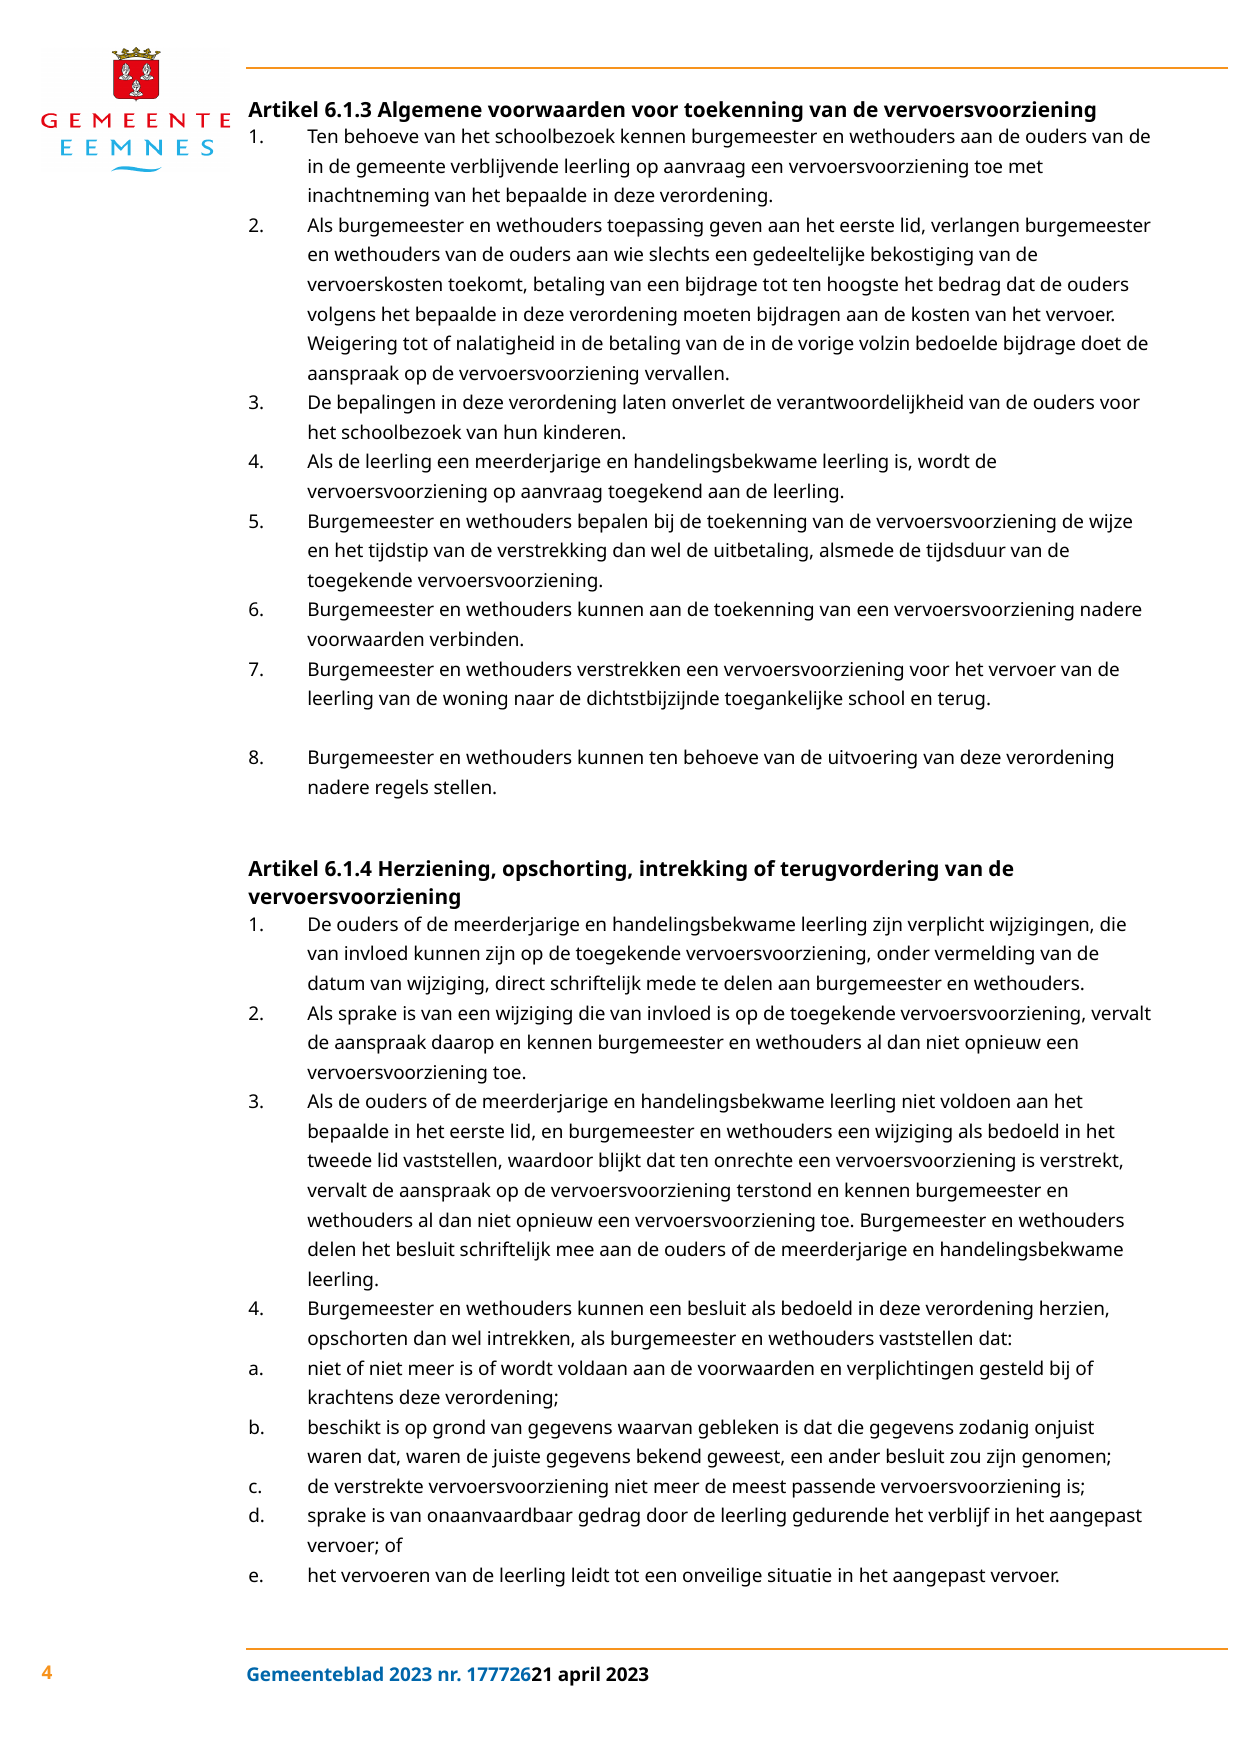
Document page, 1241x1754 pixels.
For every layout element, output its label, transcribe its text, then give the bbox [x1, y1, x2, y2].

list Als sprake is van een wijziging die van invloed is op de toegekende vervoersvoorziening, vervalt de aanspraak daarop en kennen burgemeester en wethouders al dan niet opnieuw een vervoersvoorziening toe. [248, 1000, 1152, 1084]
list niet of niet meer is of wordt voldaan aan de voorwaarden en verplichtingen gesteld bij of krachtens deze verordening; [248, 1355, 1152, 1410]
text Artikel 6.1.4 Herziening, opschorting, intrekking of terugvordering van de vervoersvoorziening [248, 854, 1152, 911]
list sprake is van onaanvaardbaar gedrag door de leerling gedurende het verblijf in het aangepast vervoer; of [248, 1503, 1152, 1558]
list De bepalingen in deze verordening laten onverlet de verantwoordelijkheid van de ouders voor het schoolbezoek van hun kinderen. [248, 389, 1152, 445]
picture [41, 47, 231, 172]
list De ouders of de meerderjarige en handelingsbekwame leerling zijn verplicht wijzigingen, die van invloed kunnen zijn op de toegekende vervoersvoorziening, onder vermelding van de datum van wijziging, direct schriftelijk mede te delen aan burgemeester en wethouders. [248, 911, 1152, 996]
list Burgemeester en wethouders kunnen ten behoeve van de uitvoering van deze verordening nadere regels stellen. [248, 744, 1152, 800]
list Als de leerling een meerderjarige en handelingsbekwame leerling is, wordt de vervoersvoorziening op aanvraag toegekend aan de leerling. [248, 449, 1152, 504]
list Burgemeester en wethouders bepalen bij de toekenning van de vervoersvoorziening de wijze en het tijdstip van de verstrekking dan wel de uitbetaling, alsmede de tijdsduur van de toegekende vervoersvoorziening. [248, 508, 1152, 593]
text Artikel 6.1.3 Algemene voorwaarden voor toekenning van de vervoersvoorziening [248, 95, 1152, 123]
list de verstrekte vervoersvoorziening niet meer de meest passende vervoersvoorziening is; [248, 1473, 1152, 1499]
list het vervoeren van de leerling leidt tot een onveilige situatie in het aangepast vervoer. [248, 1562, 1152, 1587]
list Burgemeester en wethouders verstrekken een vervoersvoorziening voor het vervoer van de leerling van de woning naar de dichtstbijzijnde toegankelijke school en terug. [248, 656, 1152, 711]
list Als de ouders of de meerderjarige en handelingsbekwame leerling niet voldoen aan het bepaalde in het eerste lid, en burgemeester en wethouders een wijziging als bedoeld in het tweede lid vaststellen, waardoor blijkt dat ten onrechte een vervoersvoorziening is verstrekt, vervalt de aanspraak op de vervoersvoorziening terstond en kennen burgemeester en wethouders al dan niet opnieuw een vervoersvoorziening toe. Burgemeester en wethouders delen het besluit schriftelijk mee aan de ouders of de meerderjarige en handelingsbekwame leerling. [248, 1088, 1152, 1292]
list Als burgemeester en wethouders toepassing geven aan het eerste lid, verlangen burgemeester en wethouders van de ouders aan wie slechts een gedeeltelijke bekostiging van de vervoerskosten toekomt, betaling van een bijdrage tot ten hoogste het bedrag dat de ouders volgens het bepaalde in deze verordening moeten bijdragen aan de kosten van het vervoer. Weigering tot of nalatigheid in de betaling van de in de vorige volzin bedoelde bijdrage doet de aanspraak op de vervoersvoorziening vervallen. [248, 212, 1152, 386]
list Burgemeester en wethouders kunnen een besluit als bedoeld in deze verordening herzien, opschorten dan wel intrekken, als burgemeester en wethouders vaststellen dat: [248, 1296, 1152, 1351]
list beschikt is op grond van gegevens waarvan gebleken is dat die gegevens zodanig onjuist waren dat, waren de juiste gegevens bekend geweest, een ander besluit zou zijn genomen; [248, 1414, 1152, 1469]
list Burgemeester en wethouders kunnen aan de toekenning van een vervoersvoorziening nadere voorwaarden verbinden. [248, 597, 1152, 652]
list Ten behoeve van het schoolbezoek kennen burgemeester en wethouders aan de ouders van de in de gemeente verblijvende leerling op aanvraag een vervoersvoorziening toe met inachtneming van het bepaalde in deze verordening. [248, 123, 1152, 208]
